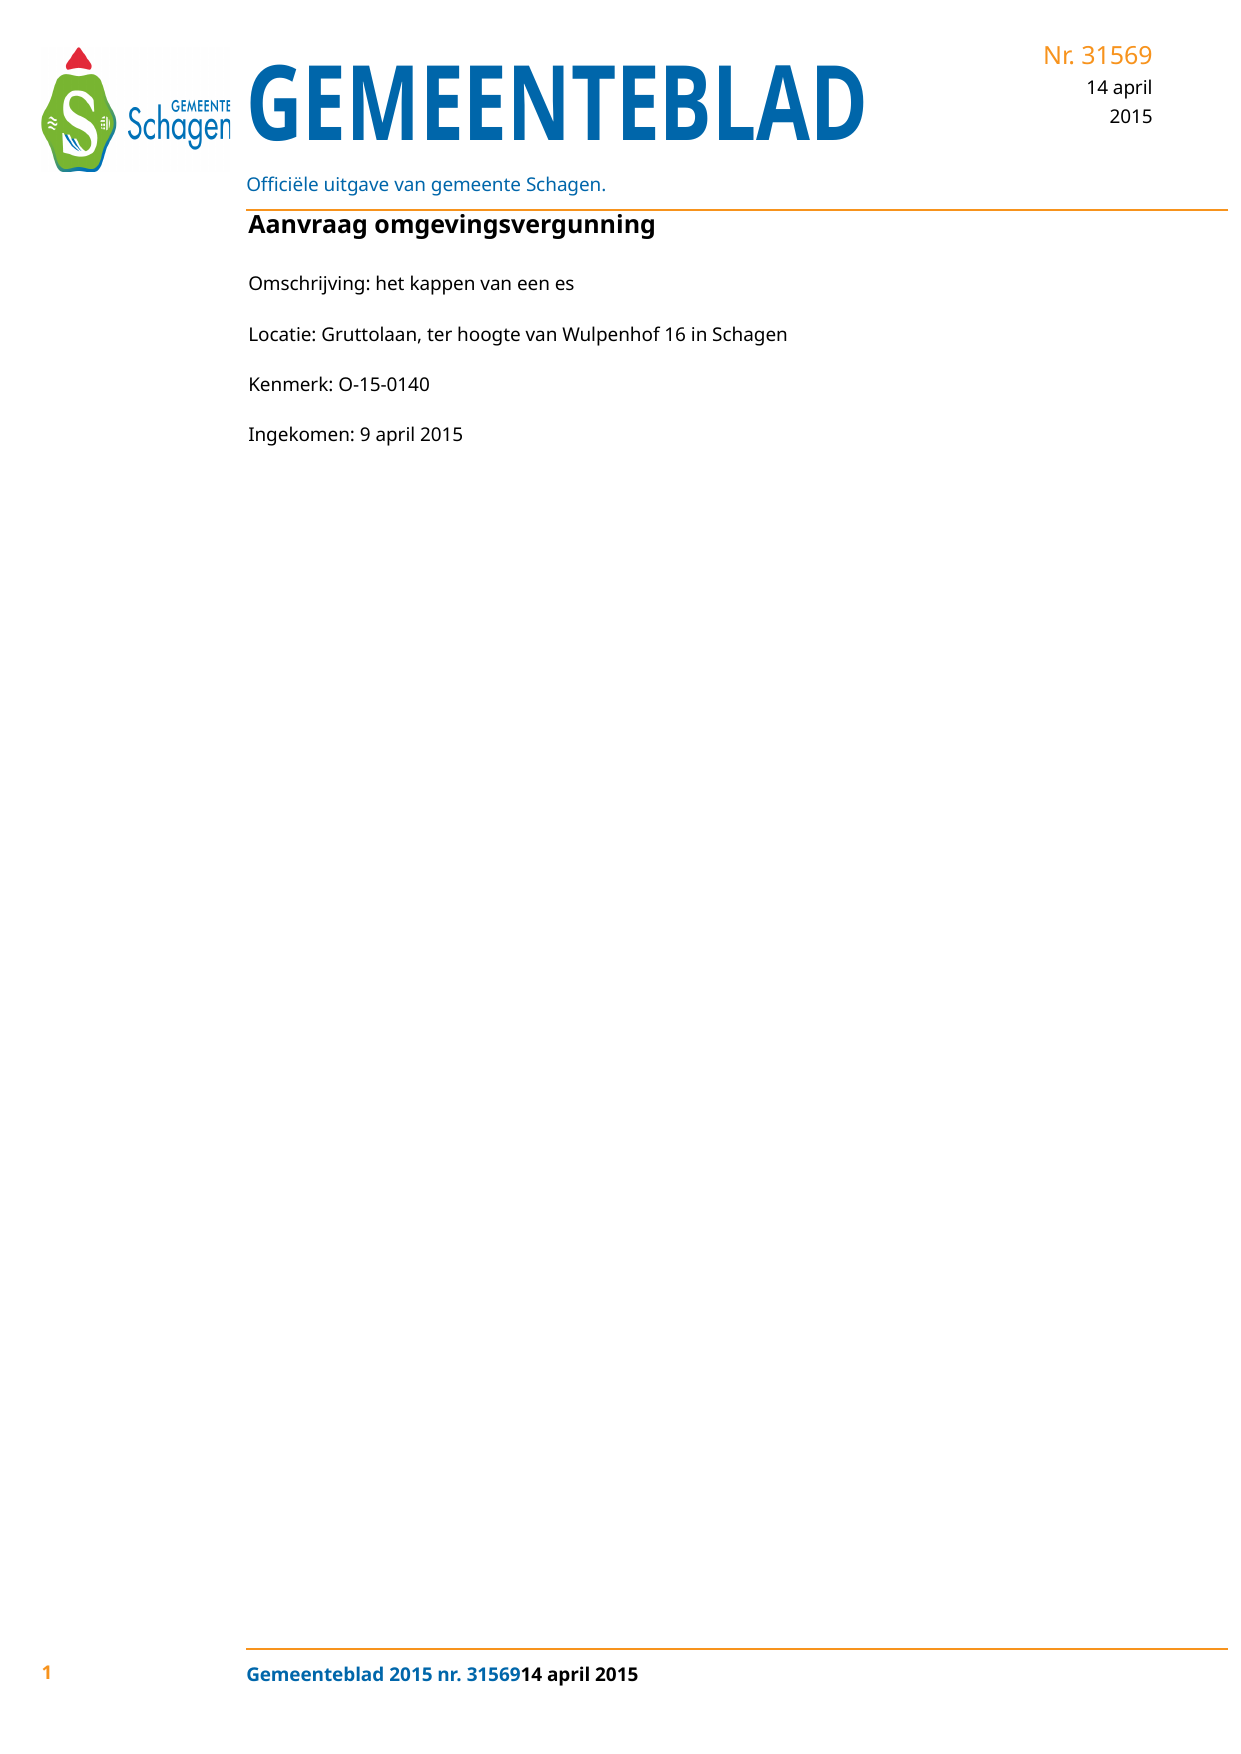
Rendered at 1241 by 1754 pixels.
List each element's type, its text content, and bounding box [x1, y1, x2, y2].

text Aanvraag omgevingsvergunning [248, 211, 1152, 241]
picture [41, 47, 231, 172]
text Omschrijving: het kappen van een es [248, 270, 1152, 296]
text Kenmerk: O-15-0140 [248, 371, 1152, 397]
text Ingekomen: 9 april 2015 [248, 422, 1152, 447]
text Locatie: Gruttolaan, ter hoogte van Wulpenhof 16 in Schagen [248, 321, 1152, 346]
